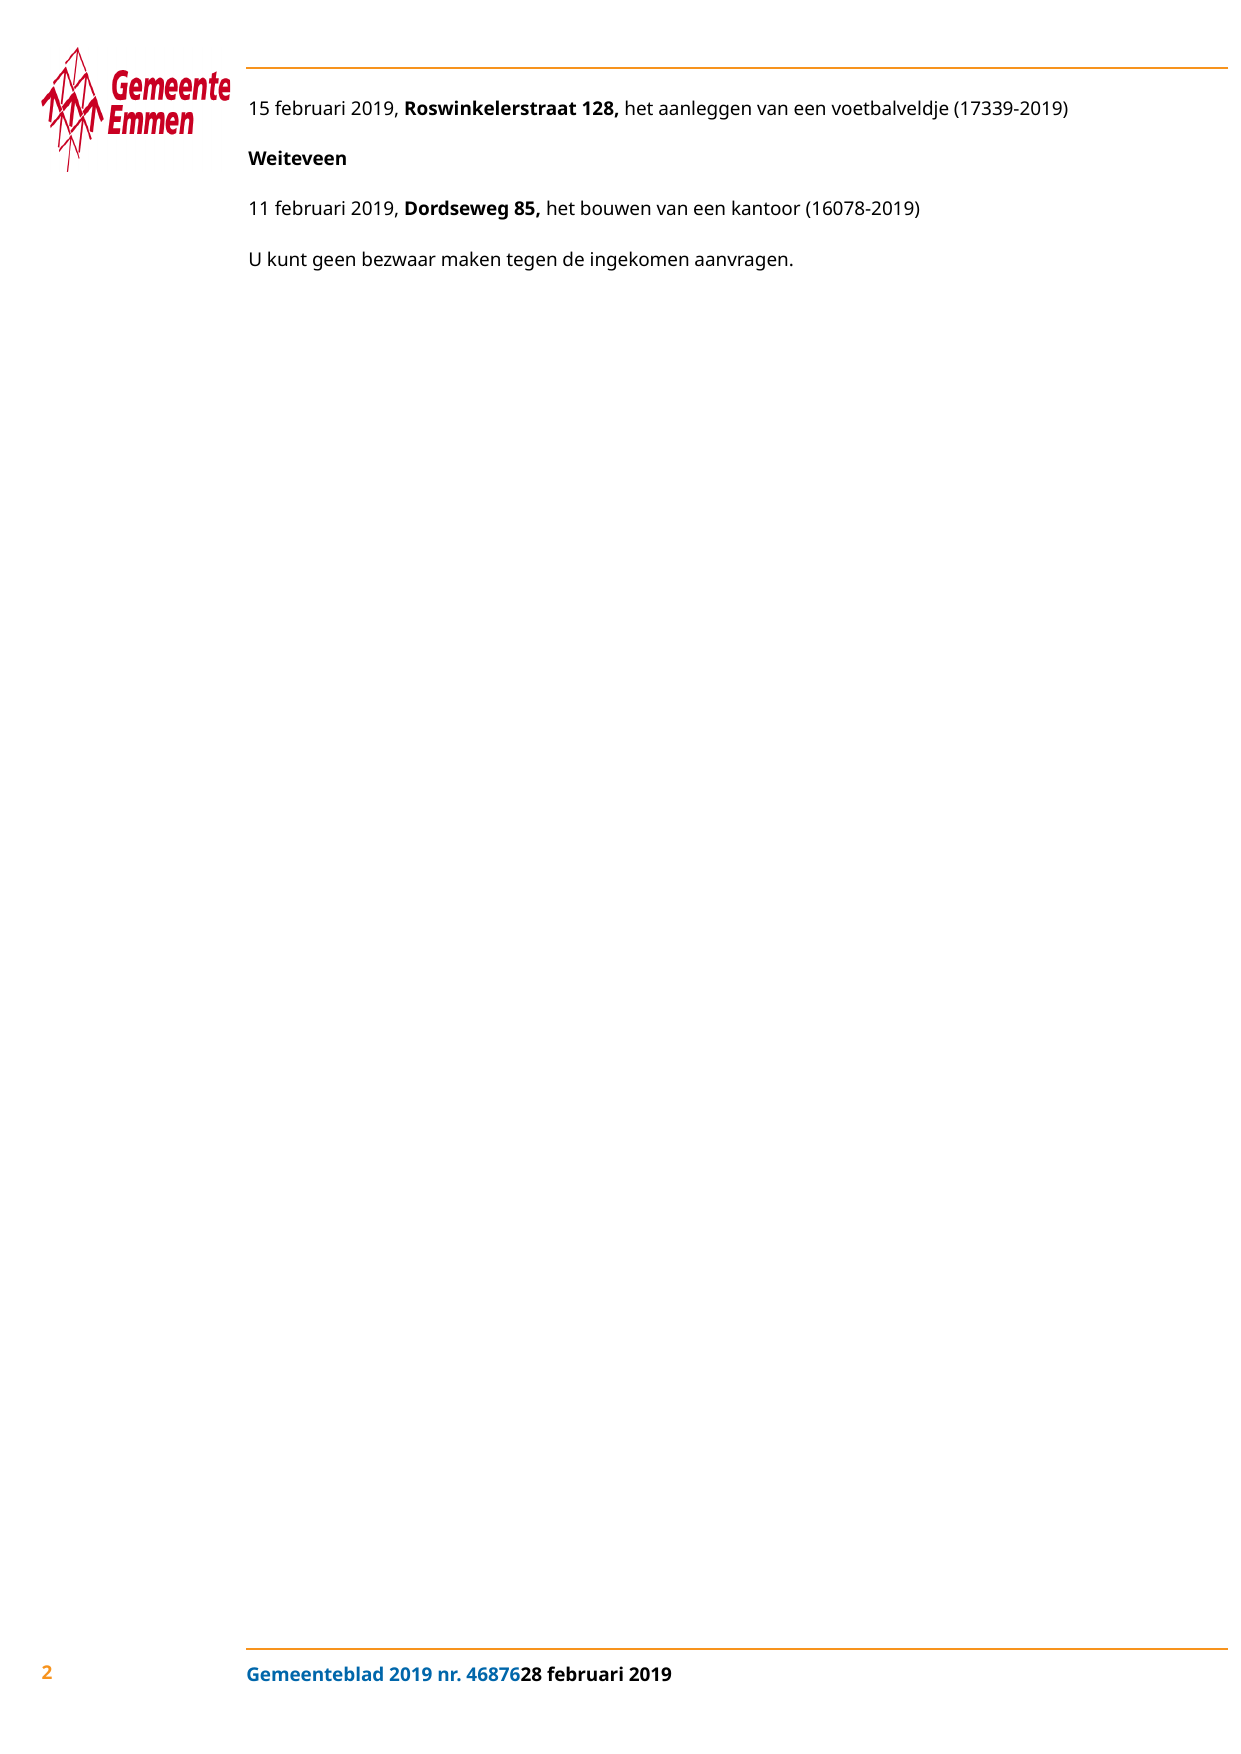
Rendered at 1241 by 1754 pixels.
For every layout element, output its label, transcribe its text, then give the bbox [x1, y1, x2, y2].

picture [41, 47, 231, 172]
text 15 februari 2019, Roswinkelerstraat 128, het aanleggen van een voetbalveldje (17339-2019) [248, 95, 1152, 121]
text Weiteveen [248, 145, 1152, 171]
text U kunt geen bezwaar maken tegen de ingekomen aanvragen. [248, 246, 1152, 272]
text 11 februari 2019, Dordseweg 85, het bouwen van een kantoor (16078-2019) [248, 196, 1152, 221]
